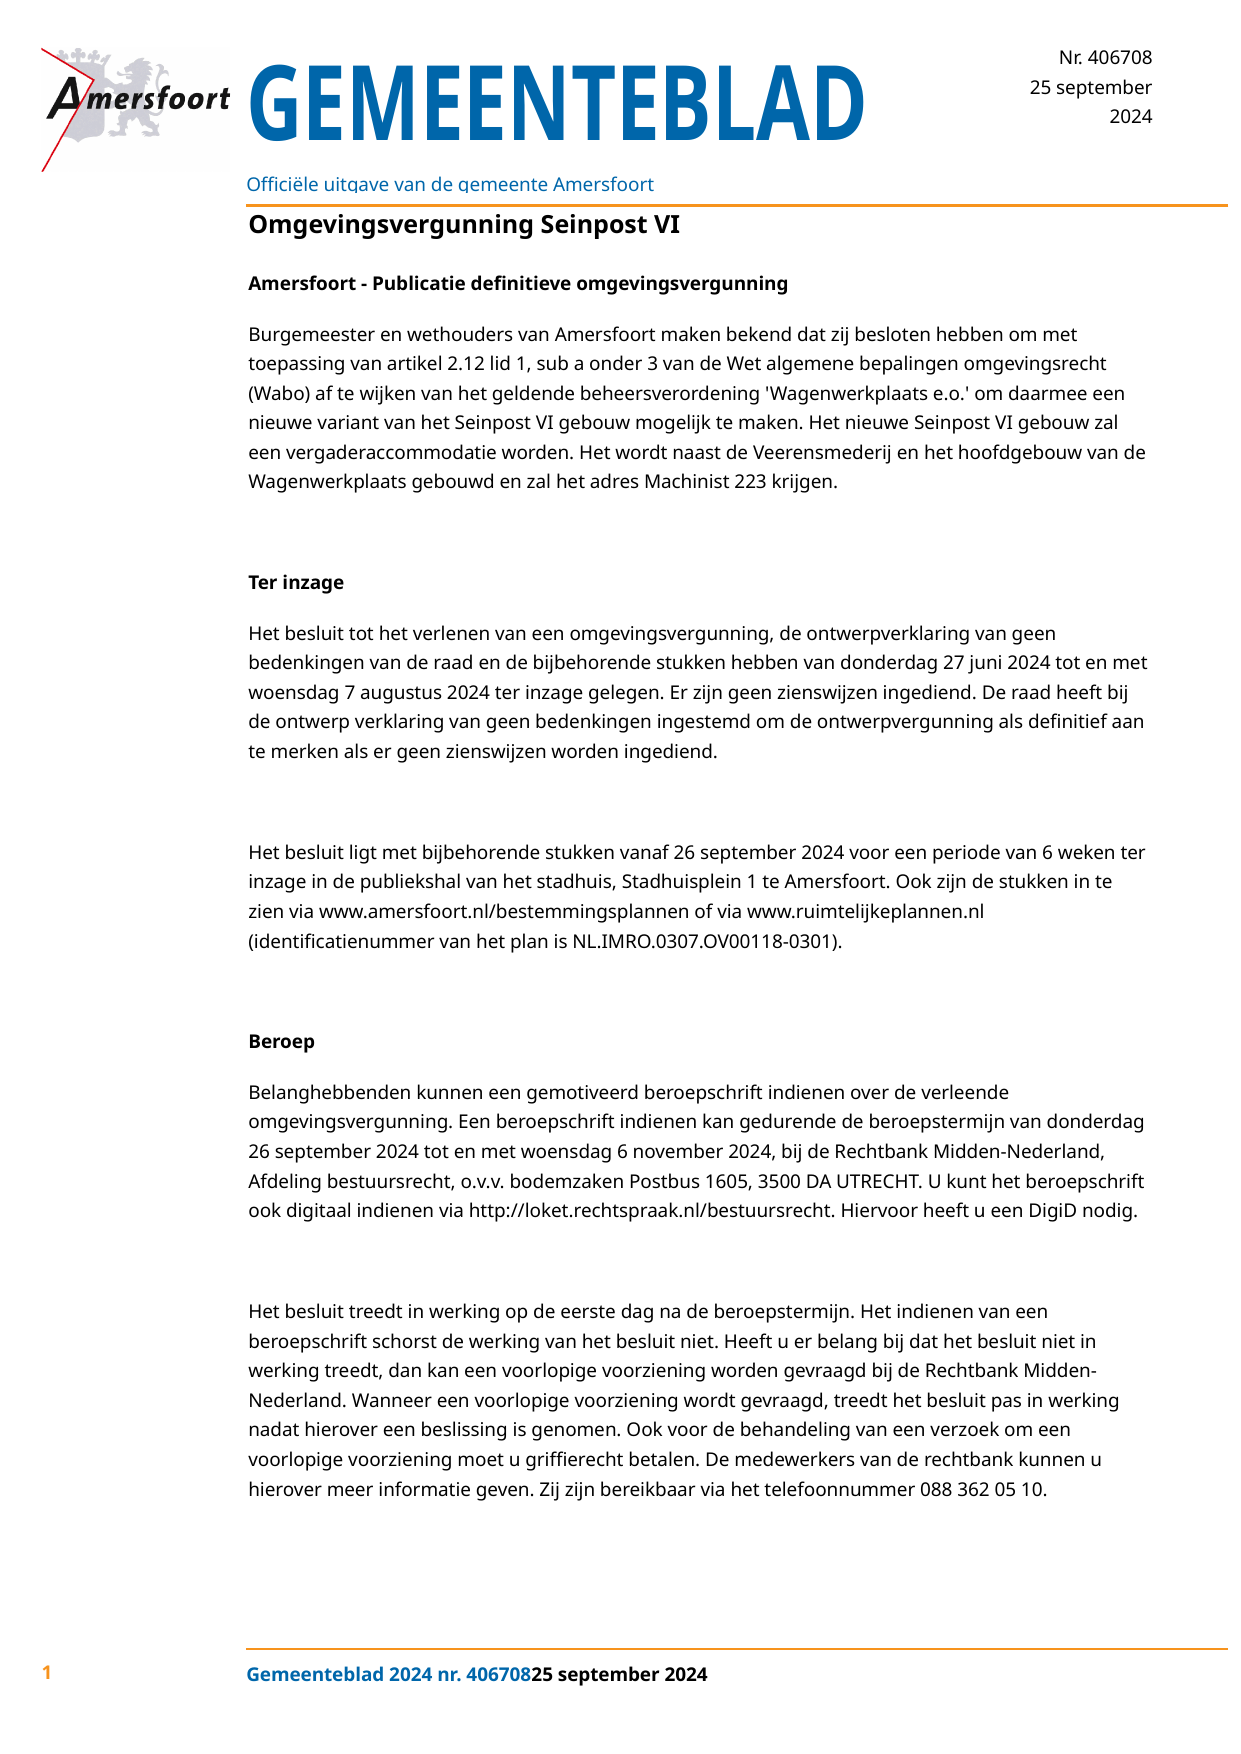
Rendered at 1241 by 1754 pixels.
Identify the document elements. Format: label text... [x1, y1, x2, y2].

text Ter inzage [248, 569, 1152, 595]
text Het besluit tot het verlenen van een omgevingsvergunning, de ontwerpverklaring van geen bedenkingen van de raad en de bijbehorende stukken hebben van donderdag 27 juni 2024 tot en met woensdag 7 augustus 2024 ter inzage gelegen. Er zijn geen zienswijzen ingediend. De raad heeft bij de ontwerp verklaring van geen bedenkingen ingestemd om de ontwerpvergunning als definitief aan te merken als er geen zienswijzen worden ingediend. [248, 620, 1152, 764]
text Burgemeester en wethouders van Amersfoort maken bekend dat zij besloten hebben om met toepassing van artikel 2.12 lid 1, sub a onder 3 van de Wet algemene bepalingen omgevingsrecht (Wabo) af te wijken van het geldende beheersverordening 'Wagenwerkplaats e.o.' om daarmee een nieuwe variant van het Seinpost VI gebouw mogelijk te maken. Het nieuwe Seinpost VI gebouw zal een vergaderaccommodatie worden. Het wordt naast de Veerensmederij en het hoofdgebouw van de Wagenwerkplaats gebouwd en zal het adres Machinist 223 krijgen. [248, 321, 1152, 494]
text Het besluit ligt met bijbehorende stukken vanaf 26 september 2024 voor een periode van 6 weken ter inzage in de publiekshal van het stadhuis, Stadhuisplein 1 te Amersfoort. Ook zijn de stukken in te zien via www.amersfoort.nl/bestemmingsplannen of via www.ruimtelijkeplannen.nl (identificatienummer van het plan is NL.IMRO.0307.OV00118-0301). [248, 839, 1152, 953]
text Het besluit treedt in werking op de eerste dag na de beroepstermijn. Het indienen van een beroepschrift schorst de werking van het besluit niet. Heeft u er belang bij dat het besluit niet in werking treedt, dan kan een voorlopige voorziening worden gevraagd bij de Rechtbank Midden-Nederland. Wanneer een voorlopige voorziening wordt gevraagd, treedt het besluit pas in werking nadat hierover een beslissing is genomen. Ook voor de behandeling van een verzoek om een voorlopige voorziening moet u griffierecht betalen. De medewerkers van de rechtbank kunnen u hierover meer informatie geven. Zij zijn bereikbaar via het telefoonnummer 088 362 05 10. [248, 1298, 1152, 1501]
text Beroep [248, 1029, 1152, 1054]
text Amersfoort - Publicatie definitieve omgevingsvergunning [248, 270, 1152, 296]
text Omgevingsvergunning Seinpost VI [248, 207, 1152, 241]
picture [41, 47, 231, 172]
text Belanghebbenden kunnen een gemotiveerd beroepschrift indienen over de verleende omgevingsvergunning. Een beroepschrift indienen kan gedurende de beroepstermijn van donderdag 26 september 2024 tot en met woensdag 6 november 2024, bij de Rechtbank Midden-Nederland, Afdeling bestuursrecht, o.v.v. bodemzaken Postbus 1605, 3500 DA UTRECHT. U kunt het beroepschrift ook digitaal indienen via http://loket.rechtspraak.nl/bestuursrecht. Hiervoor heeft u een DigiD nodig. [248, 1079, 1152, 1223]
